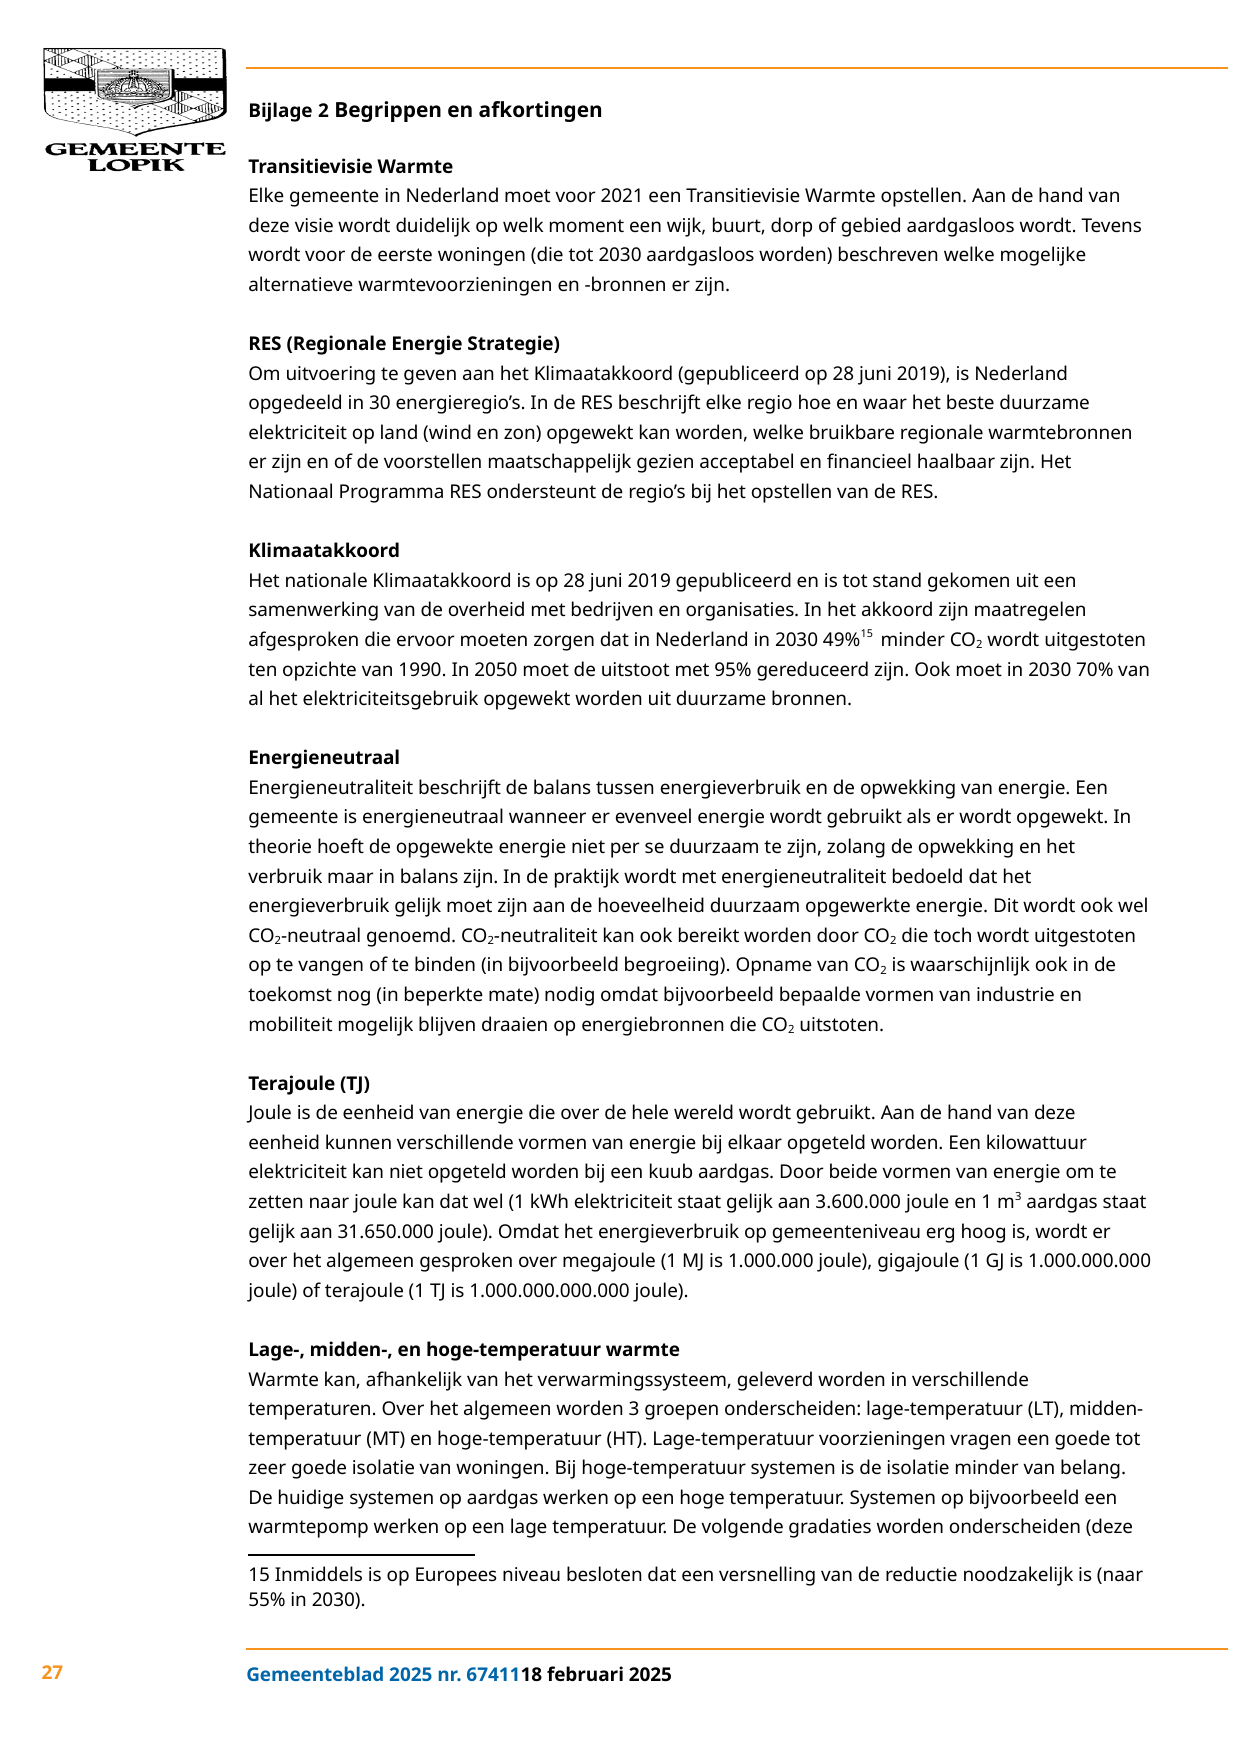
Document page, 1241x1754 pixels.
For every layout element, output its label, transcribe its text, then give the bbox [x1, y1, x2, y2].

text Het nationale Klimaatakkoord is op 28 juni 2019 gepubliceerd en is tot stand gekomen uit een samenwerking van de overheid met bedrijven en organisaties. In het akkoord zijn maatregelen afgesproken die ervoor moeten zorgen dat in Nederland in 2030 49% minder CO2 wordt uitgestoten ten opzichte van 1990. In 2050 moet de uitstoot met 95% gereduceerd zijn. Ook moet in 2030 70% van al het elektriciteitsgebruik opgewekt worden uit duurzame bronnen. [248, 567, 1152, 711]
picture [41, 47, 231, 172]
text Joule is de eenheid van energie die over de hele wereld wordt gebruikt. Aan de hand van deze eenheid kunnen verschillende vormen van energie bij elkaar opgeteld worden. Een kilowattuur elektriciteit kan niet opgeteld worden bij een kuub aardgas. Door beide vormen van energie om te zetten naar joule kan dat wel (1 kWh elektriciteit staat gelijk aan 3.600.000 joule en 1 m3 aardgas staat gelijk aan 31.650.000 joule). Omdat het energieverbruik op gemeenteniveau erg hoog is, wordt er over het algemeen gesproken over megajoule (1 MJ is 1.000.000 joule), gigajoule (1 GJ is 1.000.000.000 joule) of terajoule (1 TJ is 1.000.000.000.000 joule). [248, 1099, 1152, 1303]
text Inmiddels is op Europees niveau besloten dat een versnelling van de reductie noodzakelijk is (naar 55% in 2030). [248, 1561, 1152, 1612]
text Lage-, midden-, en hoge-temperatuur warmte [248, 1336, 1152, 1362]
text Warmte kan, afhankelijk van het verwarmingssysteem, geleverd worden in verschillende temperaturen. Over het algemeen worden 3 groepen onderscheiden: lage-temperatuur (LT), midden-temperatuur (MT) en hoge-temperatuur (HT). Lage-temperatuur voorzieningen vragen een goede tot zeer goede isolatie van woningen. Bij hoge-temperatuur systemen is de isolatie minder van belang. De huidige systemen op aardgas werken op een hoge temperatuur. Systemen op bijvoorbeeld een warmtepomp werken op een lage temperatuur. De volgende gradaties worden onderscheiden (deze [248, 1366, 1152, 1539]
text Klimaatakkoord [248, 537, 1152, 563]
text Energieneutraal [248, 744, 1152, 770]
text Elke gemeente in Nederland moet voor 2021 een Transitievisie Warmte opstellen. Aan de hand van deze visie wordt duidelijk op welk moment een wijk, buurt, dorp of gebied aardgasloos wordt. Tevens wordt voor de eerste woningen (die tot 2030 aardgasloos worden) beschreven welke mogelijke alternatieve warmtevoorzieningen en -bronnen er zijn. [248, 182, 1152, 297]
text RES (Regionale Energie Strategie) [248, 330, 1152, 356]
text Om uitvoering te geven aan het Klimaatakkoord (gepubliceerd op 28 juni 2019), is Nederland opgedeeld in 30 energieregio’s. In de RES beschrijft elke regio hoe en waar het beste duurzame elektriciteit op land (wind en zon) opgewekt kan worden, welke bruikbare regionale warmtebronnen er zijn en of de voorstellen maatschappelijk gezien acceptabel en financieel haalbaar zijn. Het Nationaal Programma RES ondersteunt de regio’s bij het opstellen van de RES. [248, 360, 1152, 504]
text Transitievisie Warmte [248, 153, 1152, 179]
text Terajoule (TJ) [248, 1070, 1152, 1096]
text Energieneutraliteit beschrijft de balans tussen energieverbruik en de opwekking van energie. Een gemeente is energieneutraal wanneer er evenveel energie wordt gebruikt als er wordt opgewekt. In theorie hoeft de opgewekte energie niet per se duurzaam te zijn, zolang de opwekking en het verbruik maar in balans zijn. In de praktijk wordt met energieneutraliteit bedoeld dat het energieverbruik gelijk moet zijn aan de hoeveelheid duurzaam opgewerkte energie. Dit wordt ook wel CO2-neutraal genoemd. CO2-neutraliteit kan ook bereikt worden door CO2 die toch wordt uitgestoten op te vangen of te binden (in bijvoorbeeld begroeiing). Opname van CO2 is waarschijnlijk ook in de toekomst nog (in beperkte mate) nodig omdat bijvoorbeeld bepaalde vormen van industrie en mobiliteit mogelijk blijven draaien op energiebronnen die CO2 uitstoten. [248, 774, 1152, 1037]
text Bijlage 2 Begrippen en afkortingen [248, 95, 1152, 123]
